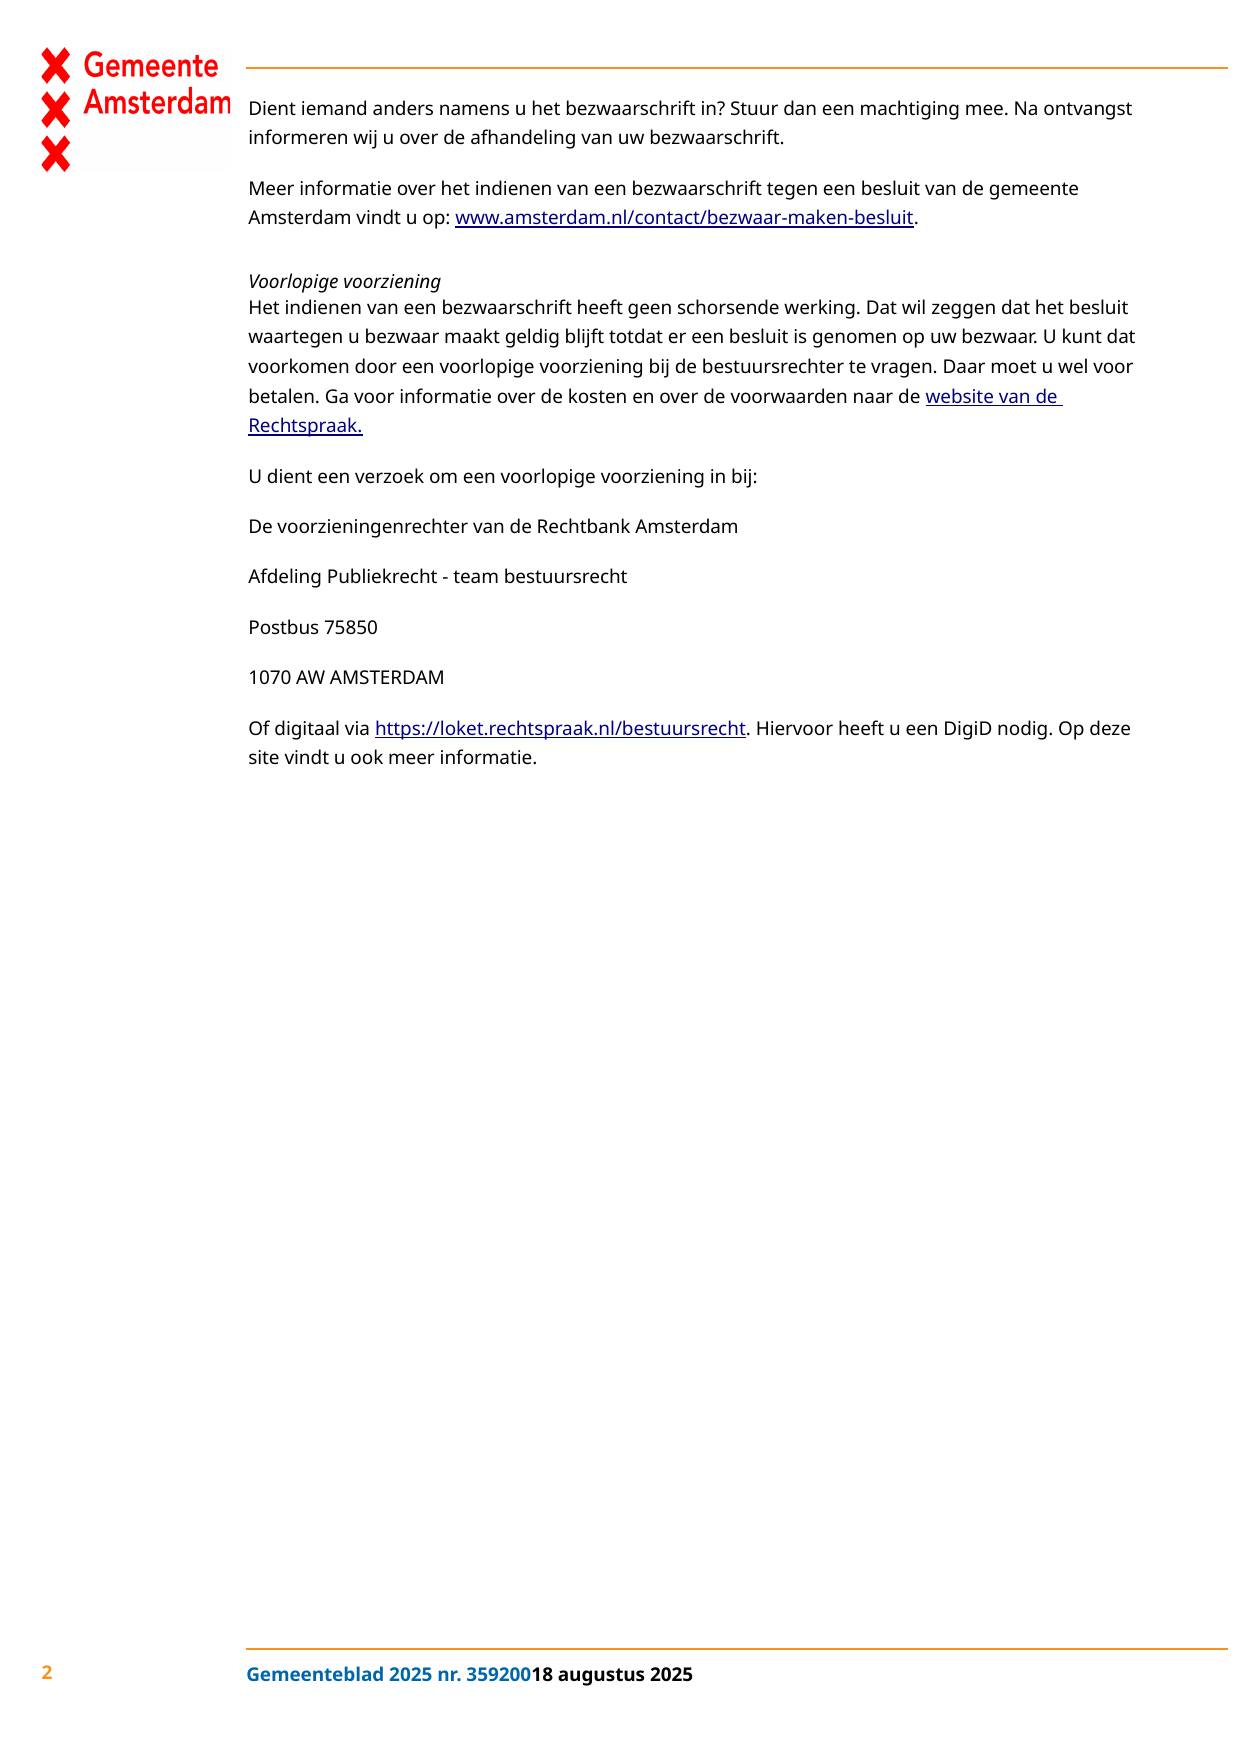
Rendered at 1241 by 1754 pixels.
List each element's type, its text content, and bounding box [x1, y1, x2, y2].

text De voorzieningenrechter van de Rechtbank Amsterdam [248, 513, 1152, 539]
text Of digitaal via https://loket.rechtspraak.nl/bestuursrecht. Hiervoor heeft u een DigiD nodig. Op deze site vindt u ook meer informatie. [248, 715, 1152, 770]
text Postbus 75850 [248, 614, 1152, 640]
text Het indienen van een bezwaarschrift heeft geen schorsende werking. Dat wil zeggen dat het besluit waartegen u bezwaar maakt geldig blijft totdat er een besluit is genomen op uw bezwaar. U kunt dat voorkomen door een voorlopige voorziening bij de bestuursrechter te vragen. Daar moet u wel voor betalen. Ga voor informatie over de kosten en over de voorwaarden naar de website van de Rechtspraak. [248, 294, 1152, 438]
text Afdeling Publiekrecht - team bestuursrecht [248, 564, 1152, 589]
picture [41, 47, 231, 172]
text Dient iemand anders namens u het bezwaarschrift in? Stuur dan een machtiging mee. Na ontvangst informeren wij u over de afhandeling van uw bezwaarschrift. [248, 95, 1152, 150]
text 1070 AW AMSTERDAM [248, 664, 1152, 690]
text U dient een verzoek om een voorlopige voorziening in bij: [248, 463, 1152, 488]
text Meer informatie over het indienen van een bezwaarschrift tegen een besluit van de gemeente Amsterdam vindt u op: www.amsterdam.nl/contact/bezwaar-maken-besluit. [248, 175, 1152, 230]
text Voorlopige voorziening [248, 268, 1152, 294]
